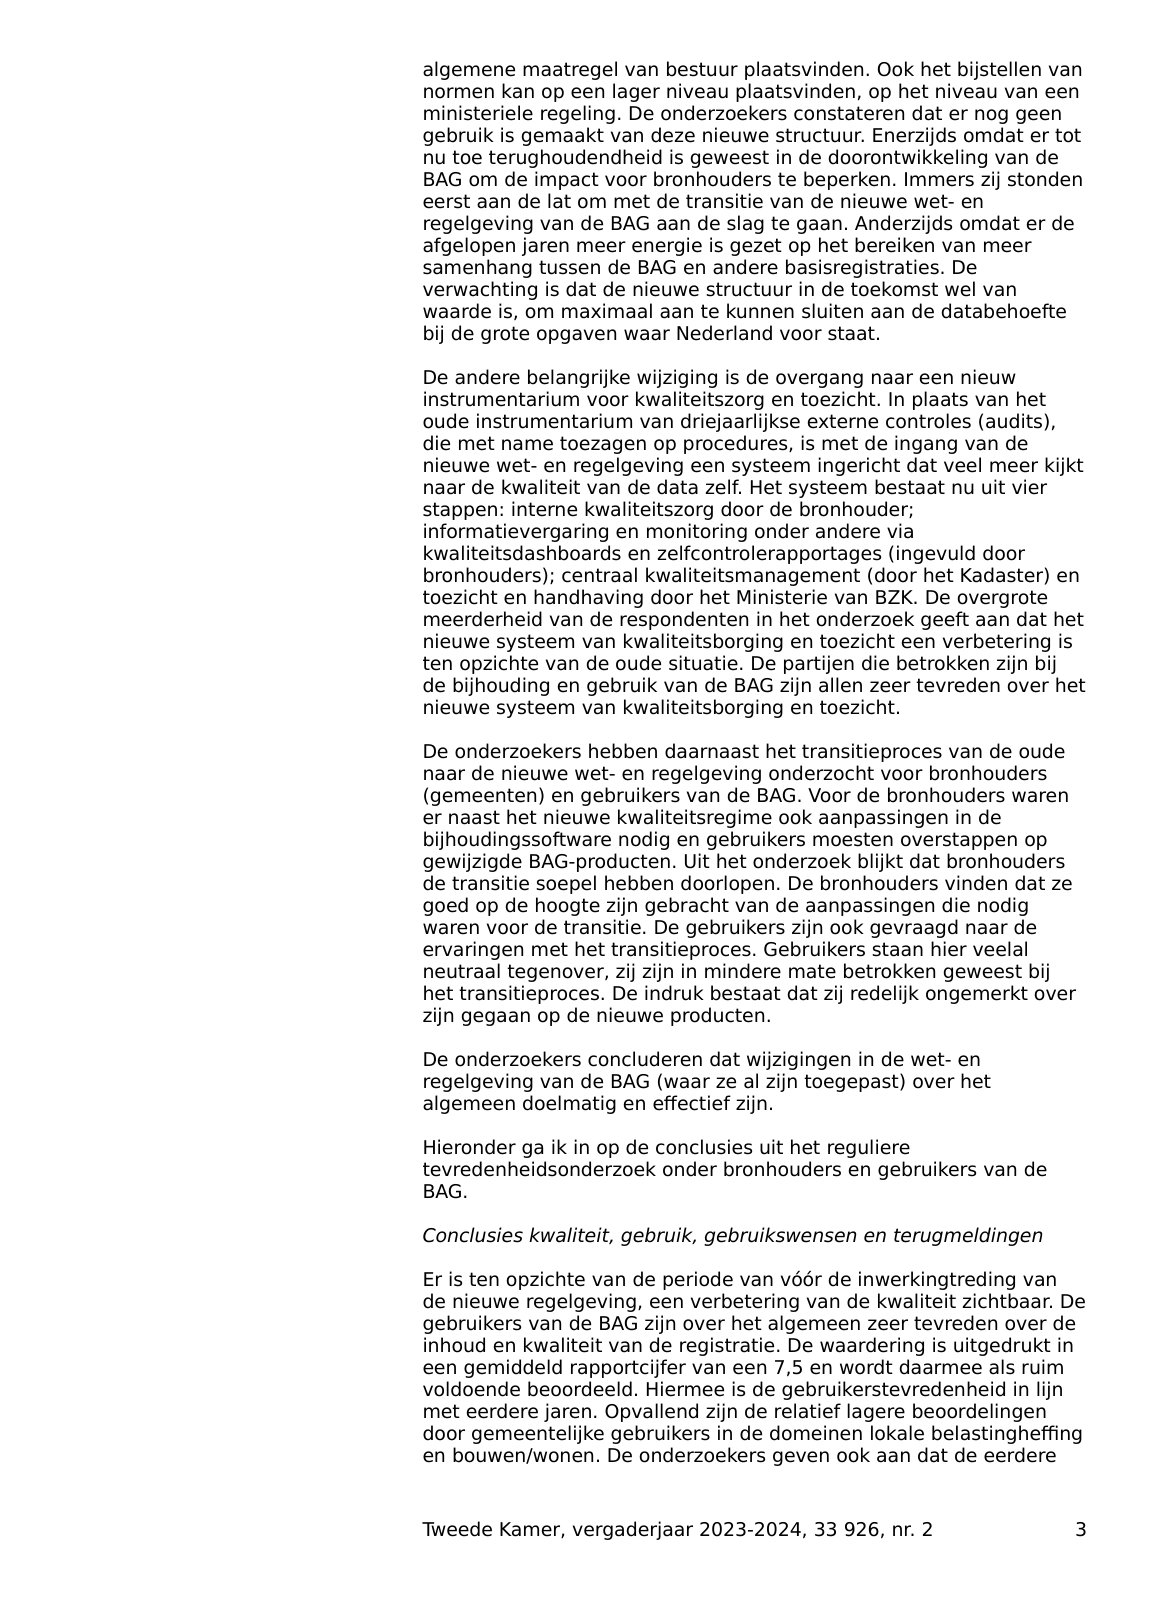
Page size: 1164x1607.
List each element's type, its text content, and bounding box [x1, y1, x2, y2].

text Er is ten opzichte van de periode van vóór de inwerkingtreding van de nieuwe regelgeving, een verbetering van de kwaliteit zichtbaar. De gebruikers van de BAG zijn over het algemeen zeer tevreden over de inhoud en kwaliteit van de registratie. De waardering is uitgedrukt in een gemiddeld rapportcijfer van een 7,5 en wordt daarmee als ruim voldoende beoordeeld. Hiermee is de gebruikerstevredenheid in lijn met eerdere jaren. Opvallend zijn de relatief lagere beoordelingen door gemeentelijke gebruikers in de domeinen lokale belastingheffing en bouwen/wonen. De onderzoekers geven ook aan dat de eerdere [422, 1269, 1087, 1467]
text Hieronder ga ik in op de conclusies uit het reguliere tevredenheidsonderzoek onder bronhouders en gebruikers van de BAG. [422, 1137, 1087, 1203]
text De onderzoekers concluderen dat wijzigingen in de wet- en regelgeving van de BAG (waar ze al zijn toegepast) over het algemeen doelmatig en effectief zijn. [422, 1049, 1087, 1115]
text algemene maatregel van bestuur plaatsvinden. Ook het bijstellen van normen kan op een lager niveau plaatsvinden, op het niveau van een ministeriele regeling. De onderzoekers constateren dat er nog geen gebruik is gemaakt van deze nieuwe structuur. Enerzijds omdat er tot nu toe terughoudendheid is geweest in de doorontwikkeling van de BAG om de impact voor bronhouders te beperken. Immers zij stonden eerst aan de lat om met de transitie van de nieuwe wet- en regelgeving van de BAG aan de slag te gaan. Anderzijds omdat er de afgelopen jaren meer energie is gezet op het bereiken van meer samenhang tussen de BAG en andere basisregistraties. De verwachting is dat de nieuwe structuur in de toekomst wel van waarde is, om maximaal aan te kunnen sluiten aan de databehoefte bij de grote opgaven waar Nederland voor staat. [422, 59, 1087, 345]
text De onderzoekers hebben daarnaast het transitieproces van de oude naar de nieuwe wet- en regelgeving onderzocht voor bronhouders (gemeenten) en gebruikers van de BAG. Voor de bronhouders waren er naast het nieuwe kwaliteitsregime ook aanpassingen in de bijhoudingssoftware nodig en gebruikers moesten overstappen op gewijzigde BAG-producten. Uit het onderzoek blijkt dat bronhouders de transitie soepel hebben doorlopen. De bronhouders vinden dat ze goed op de hoogte zijn gebracht van de aanpassingen die nodig waren voor de transitie. De gebruikers zijn ook gevraagd naar de ervaringen met het transitieproces. Gebruikers staan hier veelal neutraal tegenover, zij zijn in mindere mate betrokken geweest bij het transitieproces. De indruk bestaat dat zij redelijk ongemerkt over zijn gegaan op de nieuwe producten. [422, 741, 1087, 1027]
subtitle Conclusies kwaliteit, gebruik, gebruikswensen en terugmeldingen [422, 1225, 1087, 1247]
text De andere belangrijke wijziging is de overgang naar een nieuw instrumentarium voor kwaliteitszorg en toezicht. In plaats van het oude instrumentarium van driejaarlijkse externe controles (audits), die met name toezagen op procedures, is met de ingang van de nieuwe wet- en regelgeving een systeem ingericht dat veel meer kijkt naar de kwaliteit van de data zelf. Het systeem bestaat nu uit vier stappen: interne kwaliteitszorg door de bronhouder; informatievergaring en monitoring onder andere via kwaliteitsdashboards en zelfcontrolerapportages (ingevuld door bronhouders); centraal kwaliteitsmanagement (door het Kadaster) en toezicht en handhaving door het Ministerie van BZK. De overgrote meerderheid van de respondenten in het onderzoek geeft aan dat het nieuwe systeem van kwaliteitsborging en toezicht een verbetering is ten opzichte van de oude situatie. De partijen die betrokken zijn bij de bijhouding en gebruik van de BAG zijn allen zeer tevreden over het nieuwe systeem van kwaliteitsborging en toezicht. [422, 367, 1087, 719]
